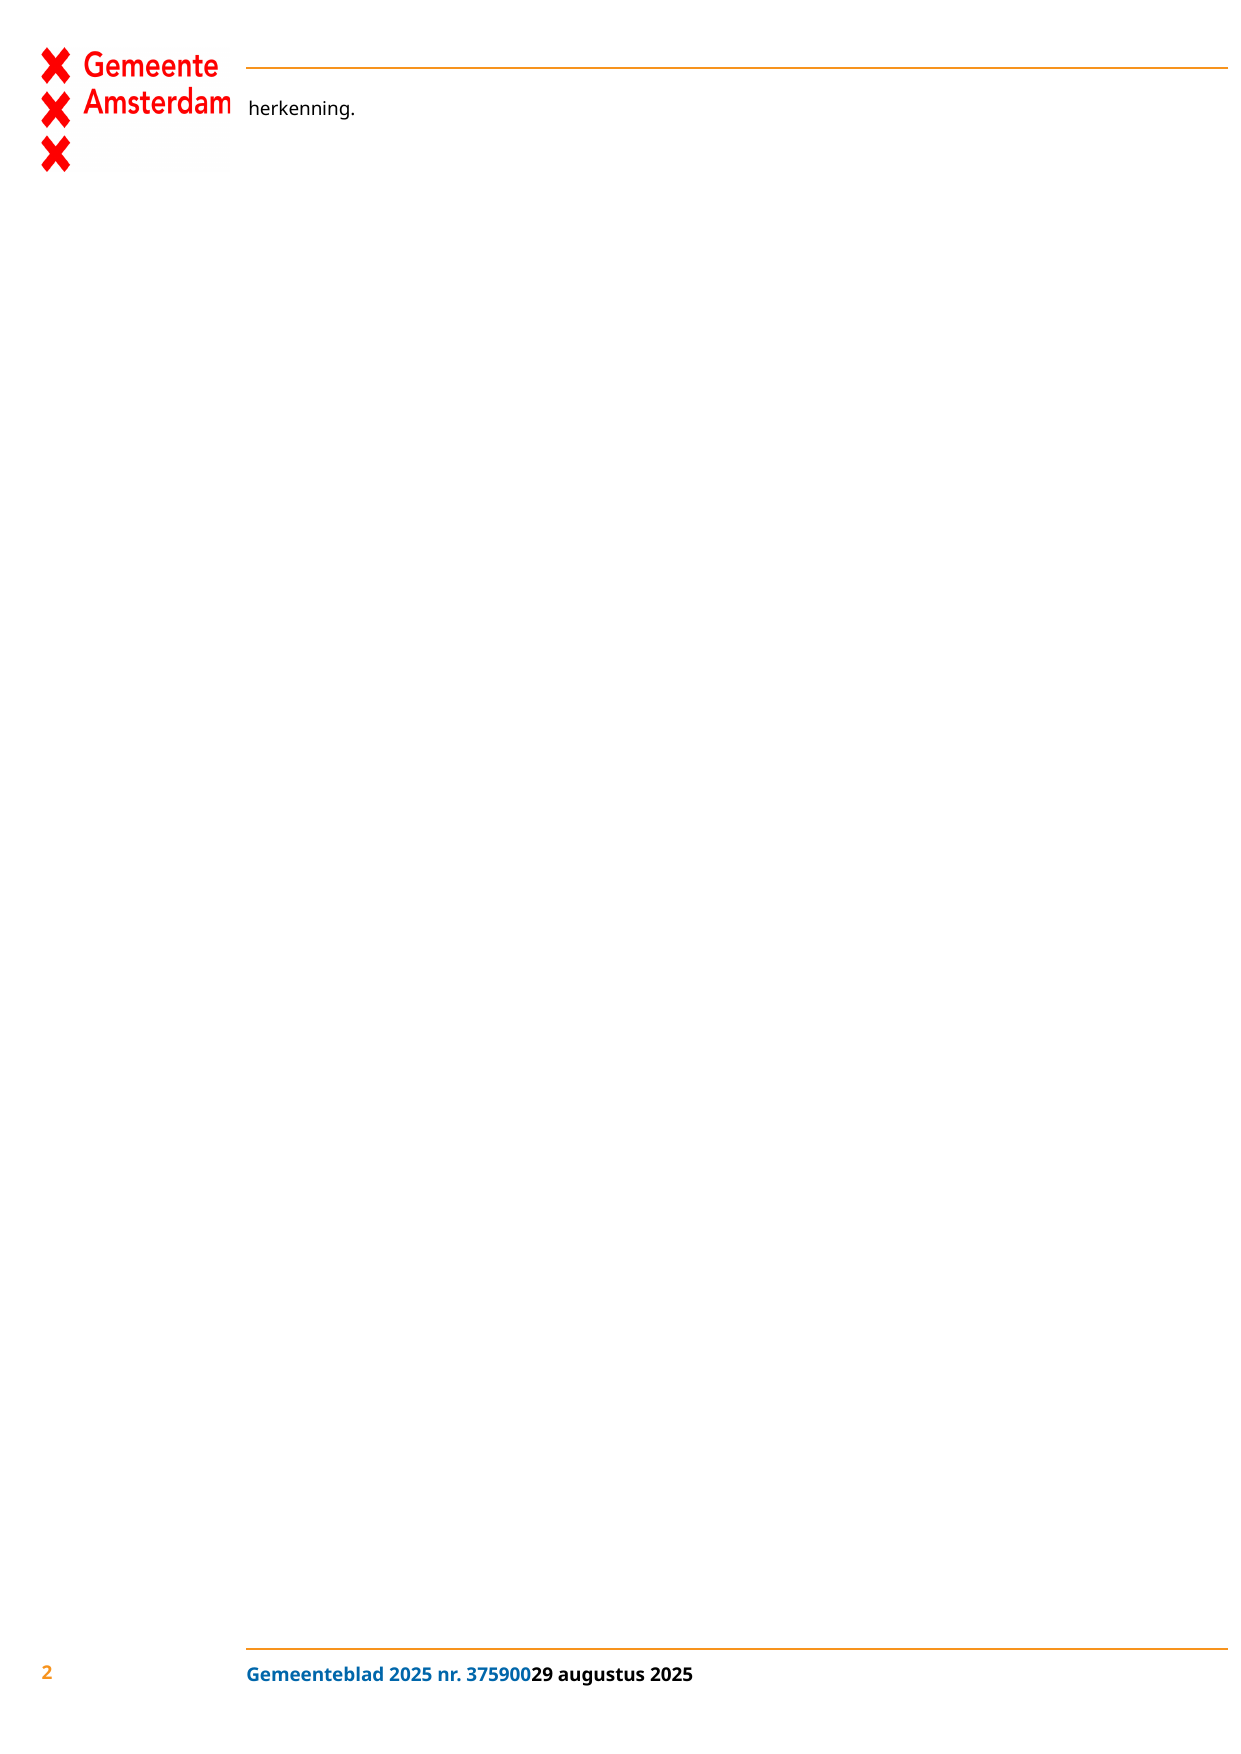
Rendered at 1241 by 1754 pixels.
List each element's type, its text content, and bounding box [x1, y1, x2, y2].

text herkenning. [248, 95, 1152, 121]
picture [41, 47, 231, 172]
